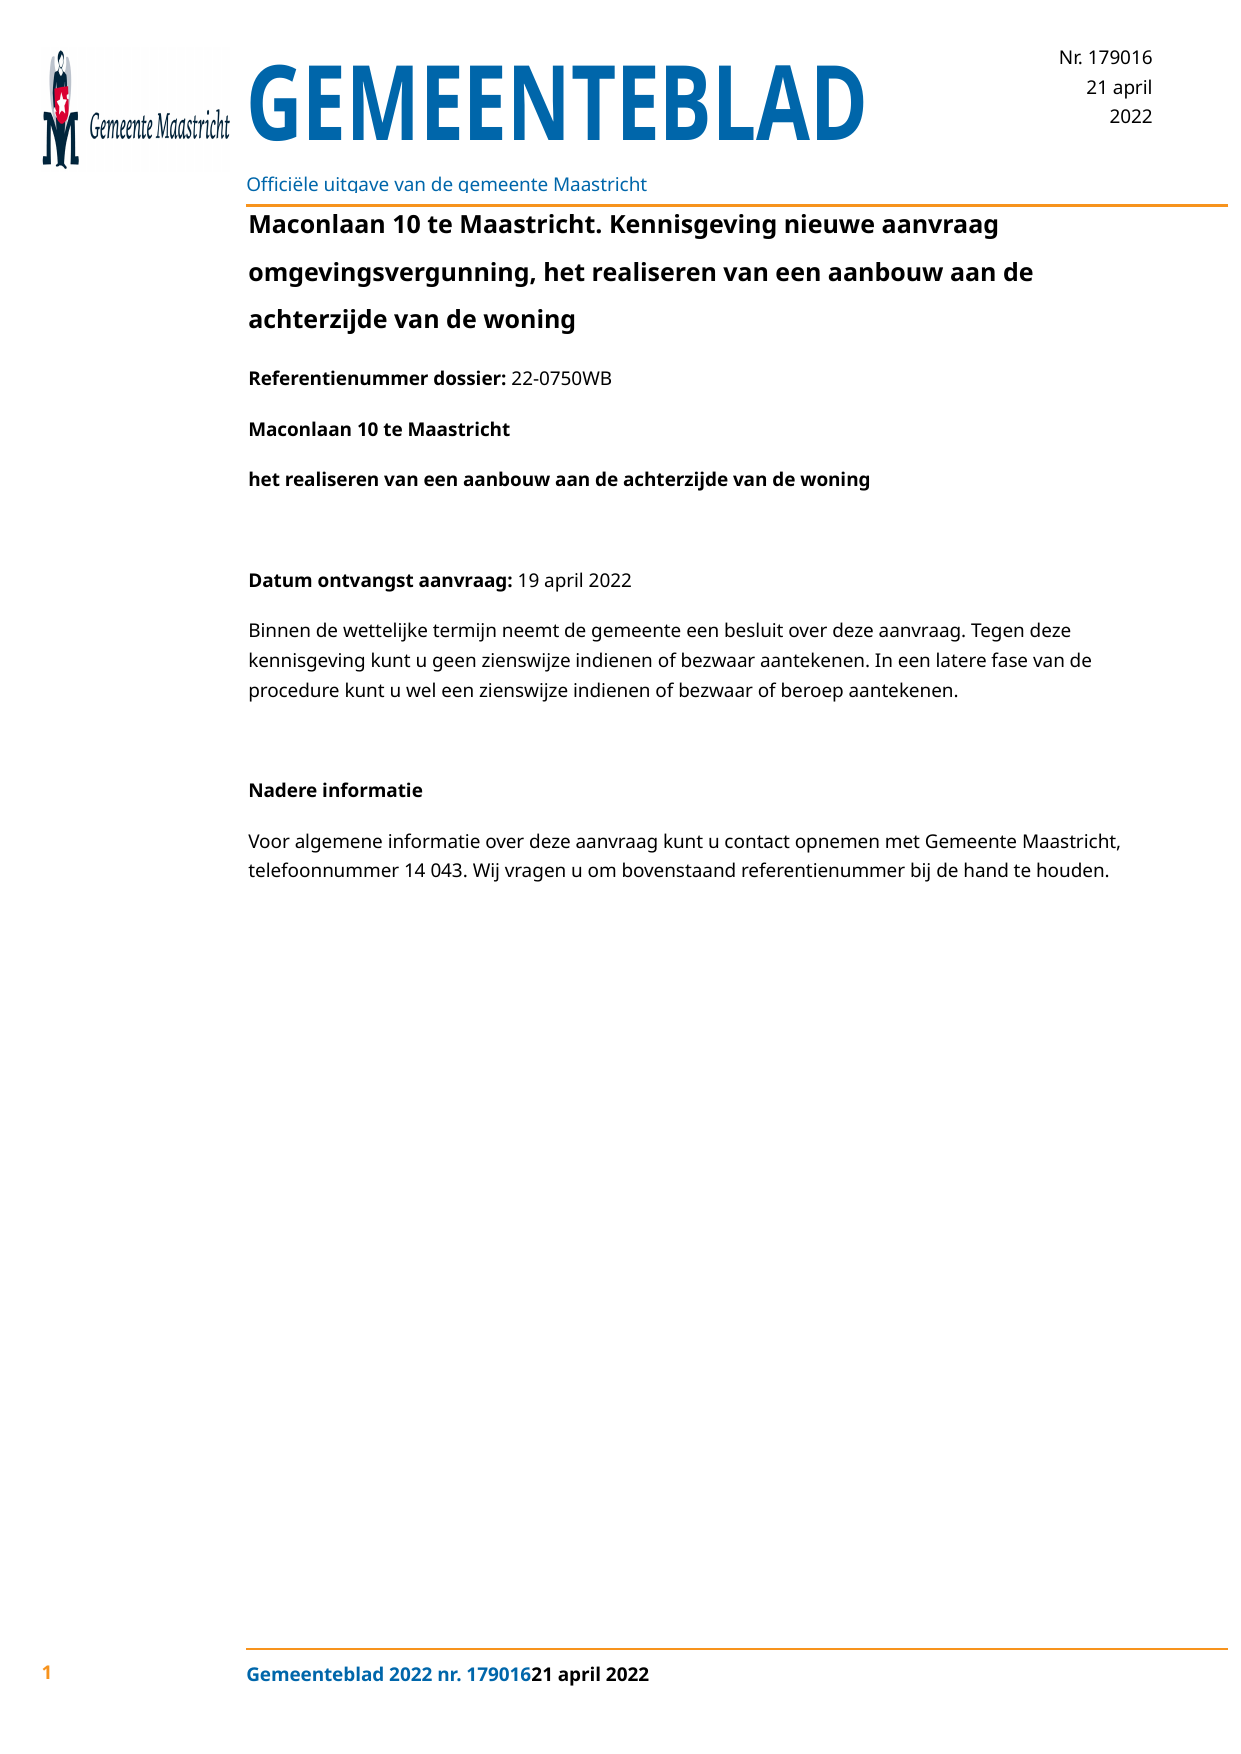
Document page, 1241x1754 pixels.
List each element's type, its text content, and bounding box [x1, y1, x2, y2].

text Datum ontvangst aanvraag: 19 april 2022 [248, 567, 1152, 593]
text Maconlaan 10 te Maastricht. Kennisgeving nieuwe aanvraag omgevingsvergunning, het realiseren van een aanbouw aan de achterzijde van de woning [248, 207, 1152, 336]
text het realiseren van een aanbouw aan de achterzijde van de woning [248, 466, 1152, 492]
text Voor algemene informatie over deze aanvraag kunt u contact opnemen met Gemeente Maastricht, telefoonnummer 14 043. Wij vragen u om bovenstaand referentienummer bij de hand te houden. [248, 828, 1152, 883]
text Nadere informatie [248, 778, 1152, 803]
text Maconlaan 10 te Maastricht [248, 416, 1152, 442]
text Binnen de wettelijke termijn neemt de gemeente een besluit over deze aanvraag. Tegen deze kennisgeving kunt u geen zienswijze indienen of bezwaar aantekenen. In een latere fase van de procedure kunt u wel een zienswijze indienen of bezwaar of beroep aantekenen. [248, 618, 1152, 702]
text Referentienummer dossier: 22-0750WB [248, 366, 1152, 391]
picture [41, 47, 231, 172]
